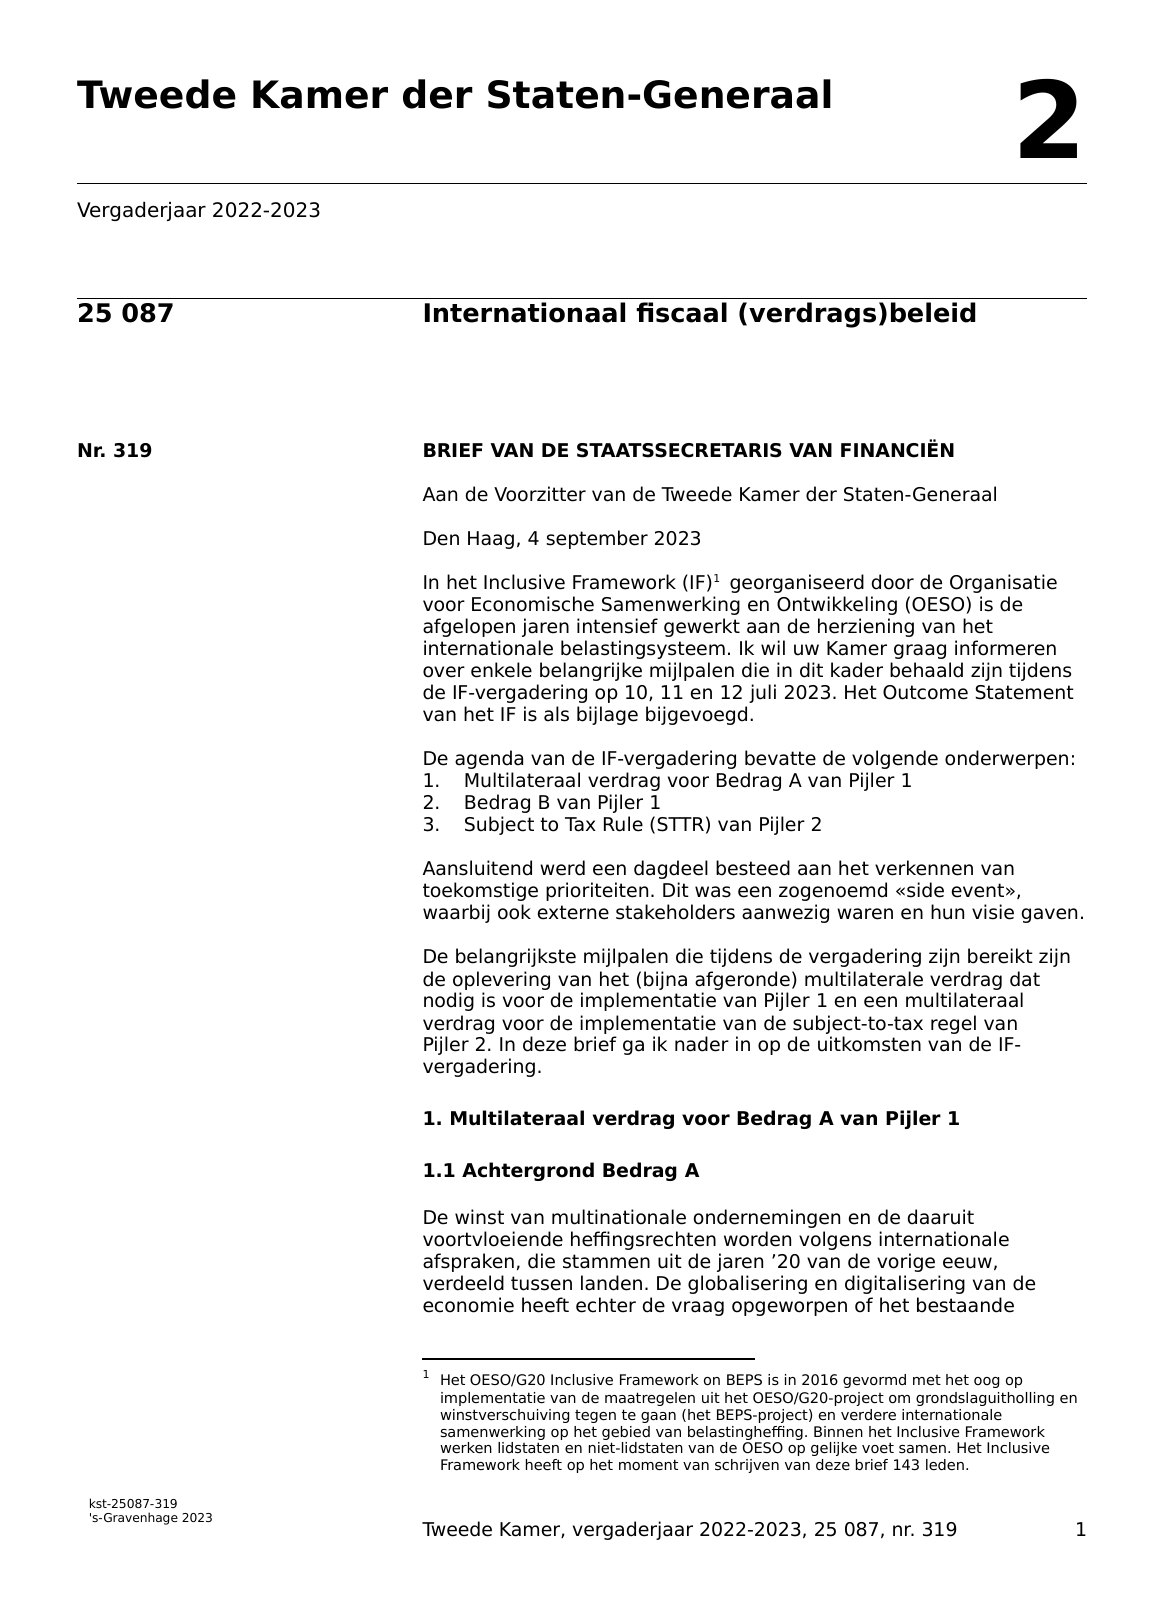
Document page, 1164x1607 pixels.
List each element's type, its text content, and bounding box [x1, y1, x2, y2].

text De agenda van de IF-vergadering bevatte de volgende onderwerpen: [422, 748, 1087, 770]
text Den Haag, 4 september 2023 [422, 528, 1087, 550]
table_header 2 [886, 59, 1087, 183]
table_cell Vergaderjaar 2022-2023 [77, 184, 1087, 298]
text Het OESO/G20 Inclusive Framework on BEPS is in 2016 gevormd met het oog op implementatie van de maatregelen uit het OESO/G20-project om grondslaguitholling en winstverschuiving tegen te gaan (het BEPS-project) en verdere internationale samenwerking op het gebied van belastingheffing. Binnen het Inclusive Framework werken lidstaten en niet-lidstaten van de OESO op gelijke voet samen. Het Inclusive Framework heeft op het moment van schrijven van deze brief 143 leden. [422, 1368, 1087, 1474]
subtitle 25 087 Internationaal fiscaal (verdrags)beleid [77, 299, 1087, 329]
text In het Inclusive Framework (IF) georganiseerd door de Organisatie voor Economische Samenwerking en Ontwikkeling (OESO) is de afgelopen jaren intensief gewerkt aan de herziening van het internationale belastingsysteem. Ik wil uw Kamer graag informeren over enkele belangrijke mijlpalen die in dit kader behaald zijn tijdens de IF-vergadering op 10, 11 en 12 juli 2023. Het Outcome Statement van het IF is als bijlage bijgevoegd. [422, 572, 1087, 726]
subtitle 1. Multilateraal verdrag voor Bedrag A van Pijler 1 [422, 1108, 1087, 1130]
subtitle 1.1 Achtergrond Bedrag A [422, 1160, 1087, 1182]
text Aansluitend werd een dagdeel besteed aan het verkennen van toekomstige prioriteiten. Dit was een zogenoemd «side event», waarbij ook externe stakeholders aanwezig waren en hun visie gaven. [422, 858, 1087, 924]
text 's-Gravenhage 2023 [88, 1511, 323, 1525]
text De winst van multinationale ondernemingen en de daaruit voortvloeiende heffingsrechten worden volgens internationale afspraken, die stammen uit de jaren ’20 van de vorige eeuw, verdeeld tussen landen. De globalisering en digitalisering van de economie heeft echter de vraag opgeworpen of het bestaande [422, 1207, 1087, 1317]
table_header Tweede Kamer der Staten-Generaal [77, 59, 886, 183]
text Aan de Voorzitter van de Tweede Kamer der Staten-Generaal [422, 484, 1087, 506]
text 3. Subject to Tax Rule (STTR) van Pijler 2 [422, 814, 1087, 836]
text 1. Multilateraal verdrag voor Bedrag A van Pijler 1 [422, 770, 1087, 792]
text 2. Bedrag B van Pijler 1 [422, 792, 1087, 814]
subtitle Nr. 319 BRIEF VAN DE STAATSSECRETARIS VAN FINANCIËN [77, 440, 1087, 462]
text De belangrijkste mijlpalen die tijdens de vergadering zijn bereikt zijn de oplevering van het (bijna afgeronde) multilaterale verdrag dat nodig is voor de implementatie van Pijler 1 en een multilateraal verdrag voor de implementatie van de subject-to-tax regel van Pijler 2. In deze brief ga ik nader in op de uitkomsten van de IF-vergadering. [422, 946, 1087, 1078]
text kst-25087-319 [88, 1497, 323, 1511]
